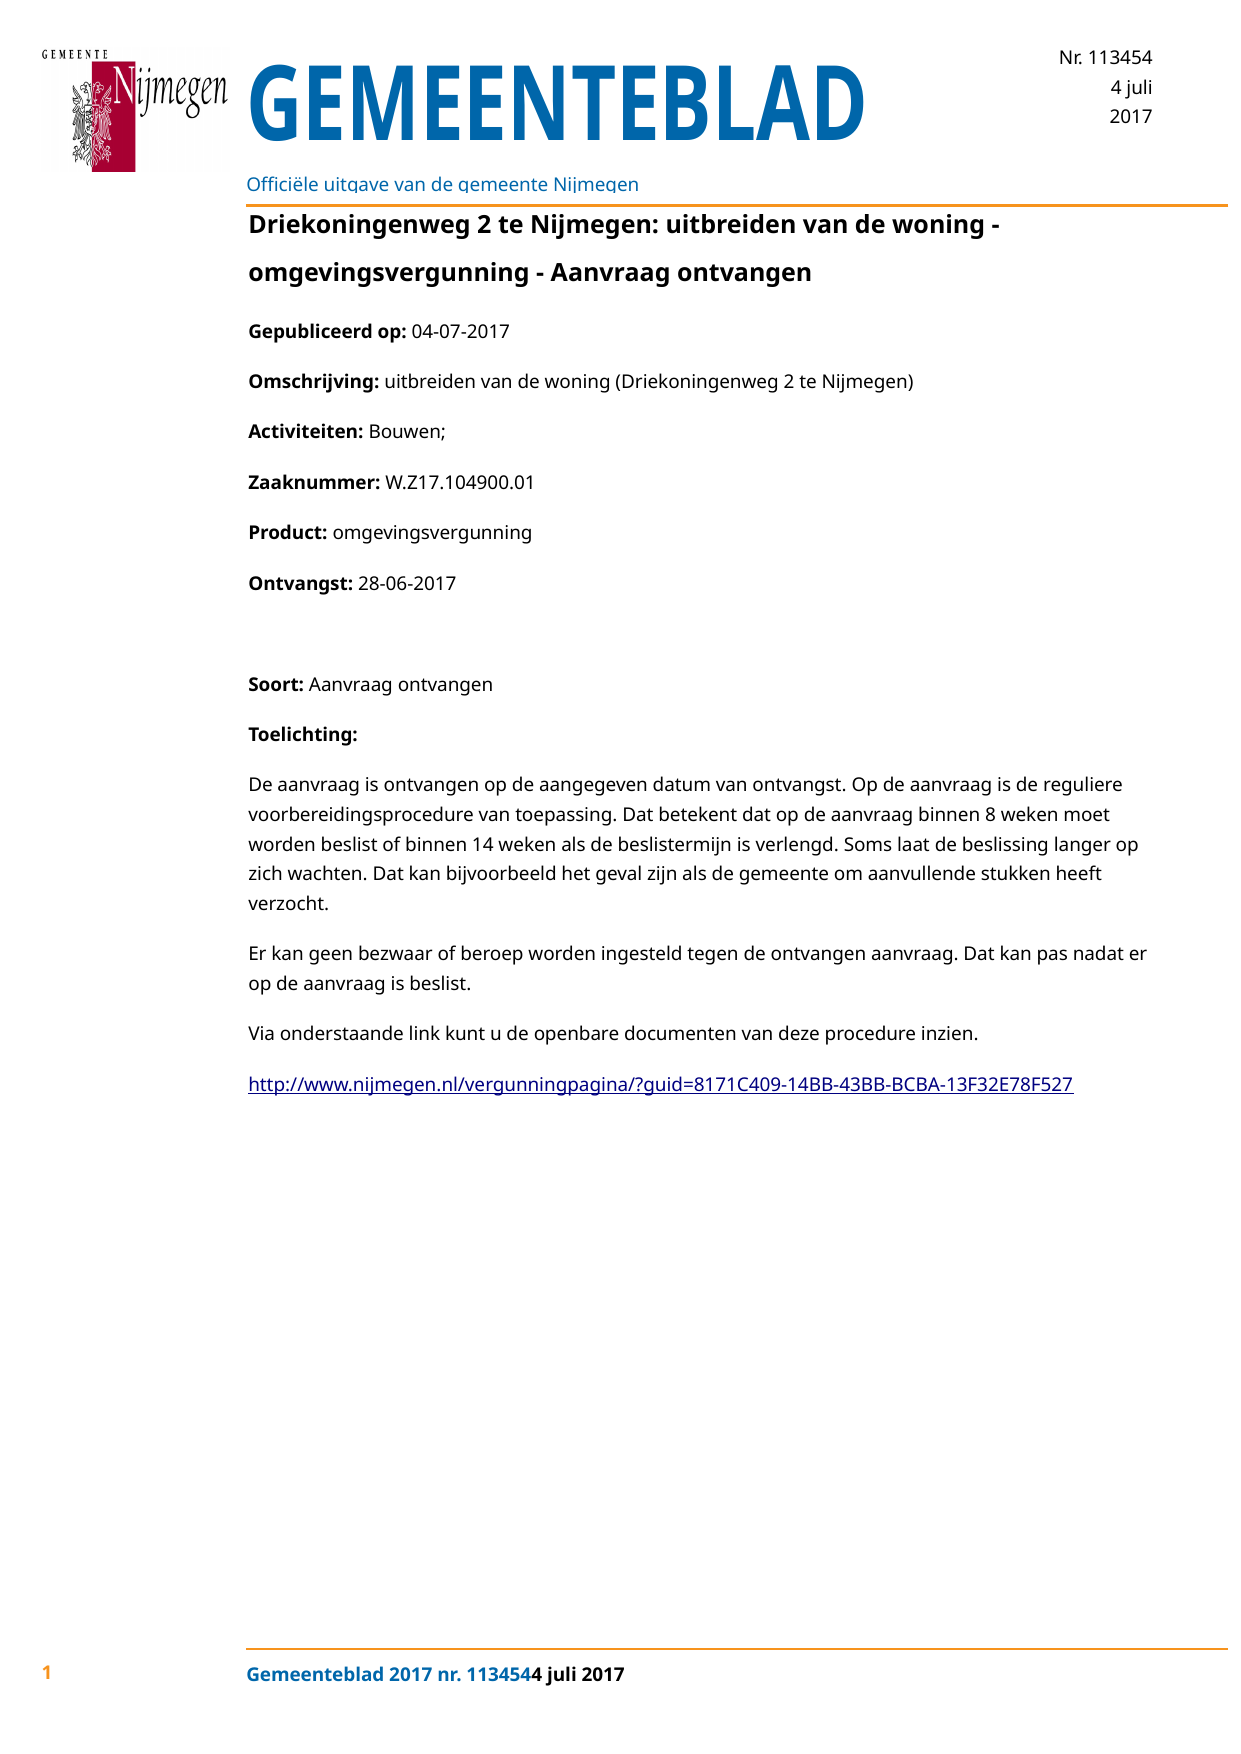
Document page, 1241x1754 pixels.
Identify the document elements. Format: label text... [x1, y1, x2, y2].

text Er kan geen bezwaar of beroep worden ingesteld tegen de ontvangen aanvraag. Dat kan pas nadat er op de aanvraag is beslist. [248, 940, 1152, 996]
text Zaaknummer: W.Z17.104900.01 [248, 469, 1152, 495]
text Gepubliceerd op: 04-07-2017 [248, 318, 1152, 344]
text http://www.nijmegen.nl/vergunningpagina/?guid=8171C409-14BB-43BB-BCBA-13F32E78F527 [248, 1071, 1152, 1097]
text Soort: Aanvraag ontvangen [248, 671, 1152, 697]
text De aanvraag is ontvangen op de aangegeven datum van ontvangst. Op de aanvraag is de reguliere voorbereidingsprocedure van toepassing. Dat betekent dat op de aanvraag binnen 8 weken moet worden beslist of binnen 14 weken als de beslistermijn is verlengd. Soms laat de beslissing langer op zich wachten. Dat kan bijvoorbeeld het geval zijn als de gemeente om aanvullende stukken heeft verzocht. [248, 772, 1152, 916]
text Toelichting: [248, 721, 1152, 747]
text Activiteiten: Bouwen; [248, 419, 1152, 444]
text Via onderstaande link kunt u de openbare documenten van deze procedure inzien. [248, 1020, 1152, 1046]
text Driekoningenweg 2 te Nijmegen: uitbreiden van de woning - omgevingsvergunning - Aanvraag ontvangen [248, 207, 1152, 288]
picture [41, 47, 231, 172]
text Ontvangst: 28-06-2017 [248, 570, 1152, 596]
text Omschrijving: uitbreiden van de woning (Driekoningenweg 2 te Nijmegen) [248, 368, 1152, 394]
text Product: omgevingsvergunning [248, 519, 1152, 545]
